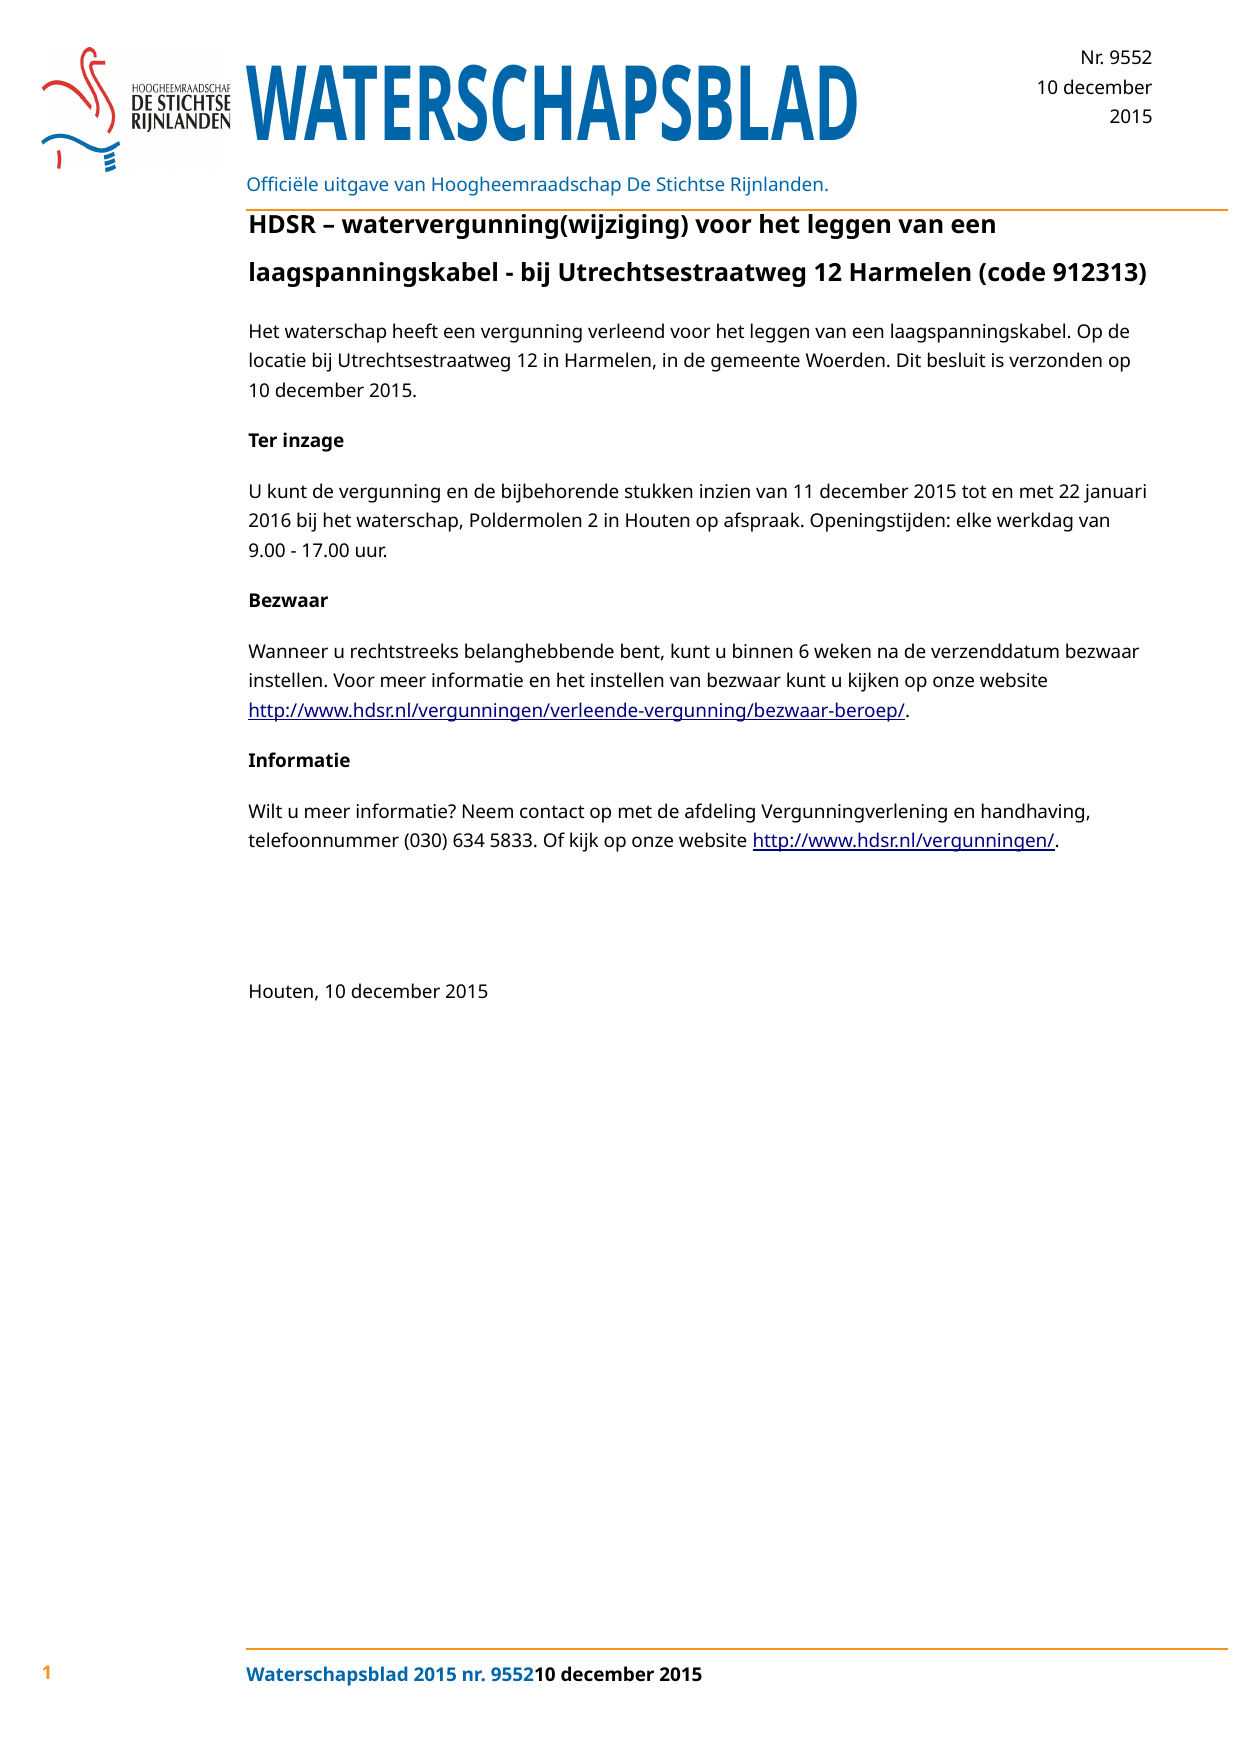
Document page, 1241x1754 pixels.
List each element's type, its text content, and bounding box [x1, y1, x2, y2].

text Wilt u meer informatie? Neem contact op met de afdeling Vergunningverlening en handhaving, telefoonnummer (030) 634 5833. Of kijk op onze website http://www.hdsr.nl/vergunningen/. [248, 798, 1152, 853]
text Houten, 10 december 2015 [248, 979, 1152, 1004]
text U kunt de vergunning en de bijbehorende stukken inzien van 11 december 2015 tot en met 22 januari 2016 bij het waterschap, Poldermolen 2 in Houten op afspraak. Openingstijden: elke werkdag van 9.00 - 17.00 uur. [248, 478, 1152, 563]
text HDSR – watervergunning(wijziging) voor het leggen van een laagspanningskabel - bij Utrechtsestraatweg 12 Harmelen (code 912313) [248, 211, 1152, 288]
picture [41, 47, 231, 172]
text Ter inzage [248, 427, 1152, 453]
text Informatie [248, 747, 1152, 773]
text Het waterschap heeft een vergunning verleend voor het leggen van een laagspanningskabel. Op de locatie bij Utrechtsestraatweg 12 in Harmelen, in de gemeente Woerden. Dit besluit is verzonden op 10 december 2015. [248, 318, 1152, 403]
text Bezwaar [248, 587, 1152, 613]
text Wanneer u rechtstreeks belanghebbende bent, kunt u binnen 6 weken na de verzenddatum bezwaar instellen. Voor meer informatie en het instellen van bezwaar kunt u kijken op onze website http://www.hdsr.nl/vergunningen/verleende-vergunning/bezwaar-beroep/. [248, 638, 1152, 723]
